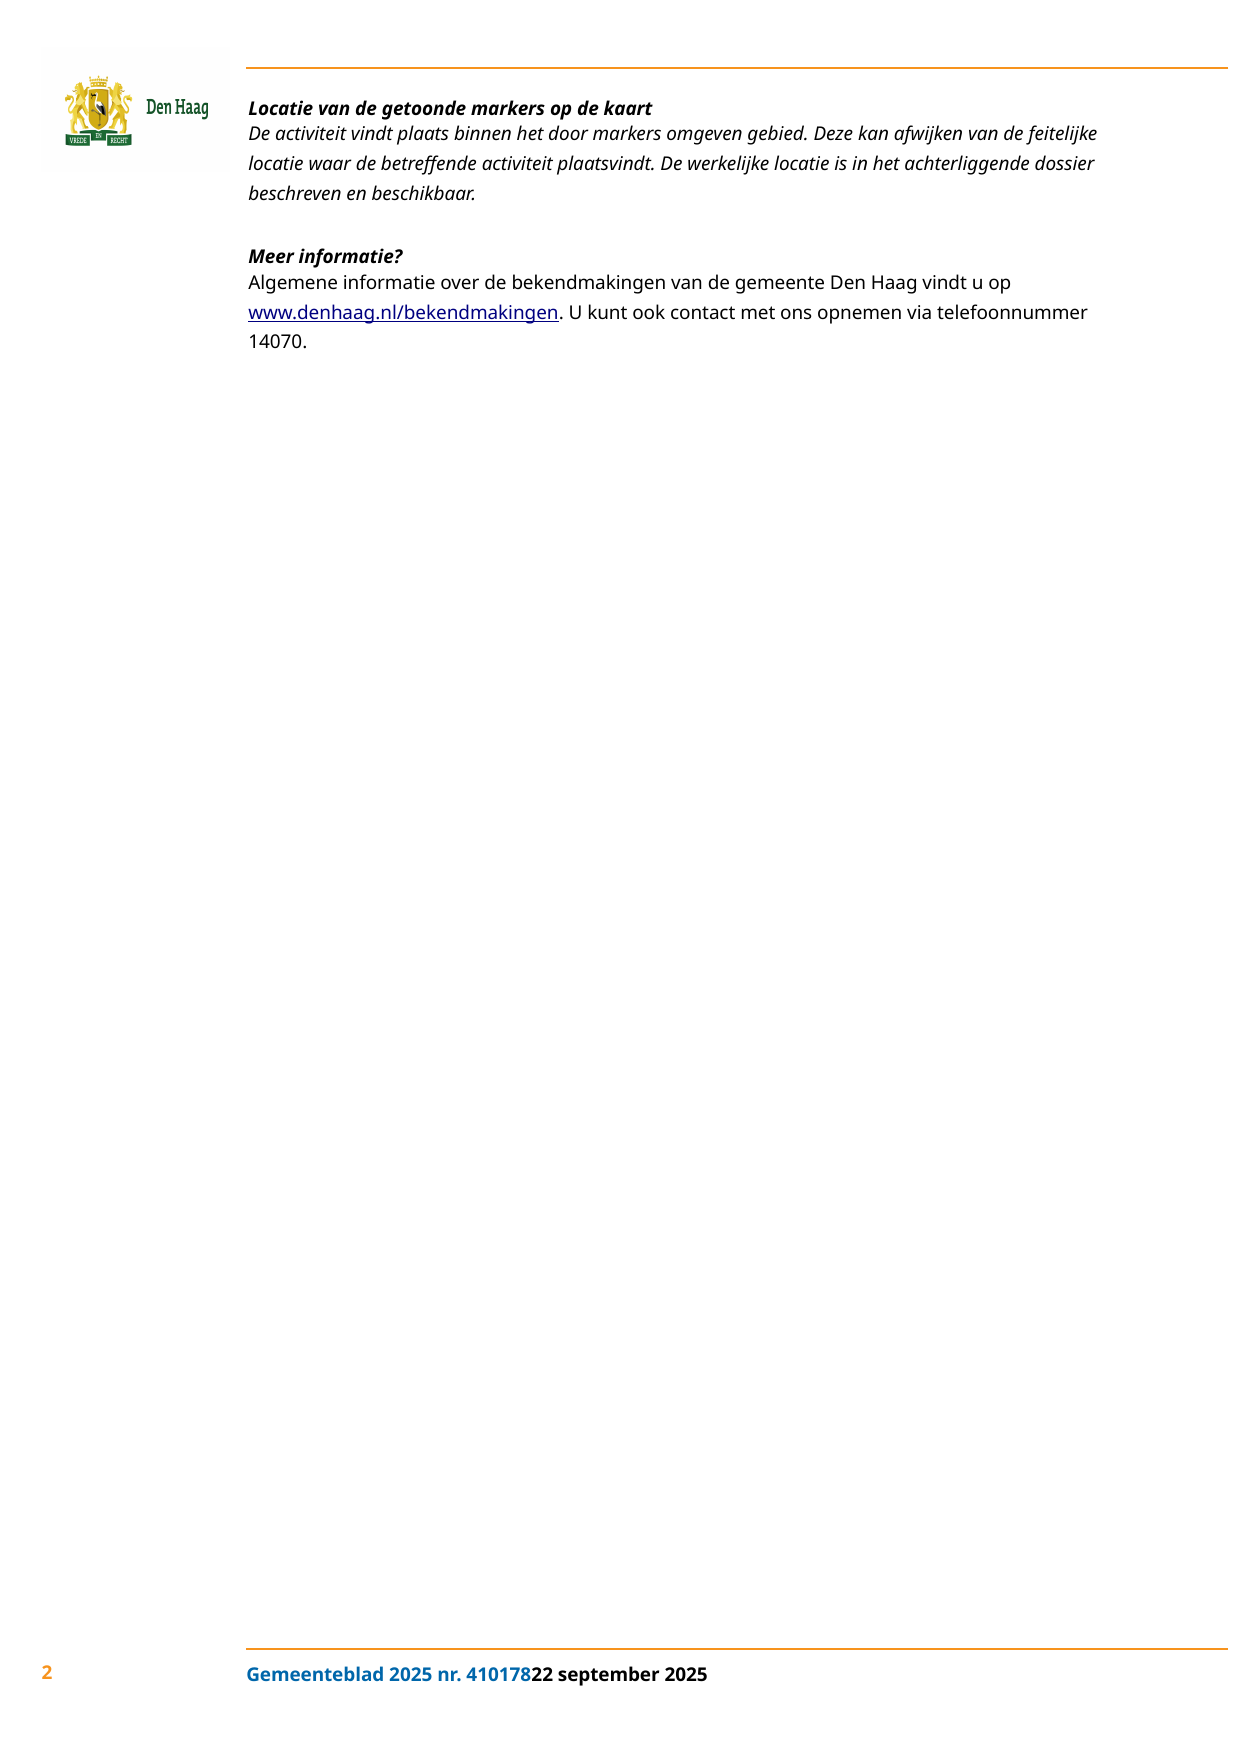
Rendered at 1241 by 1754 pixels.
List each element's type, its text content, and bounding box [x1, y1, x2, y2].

text Algemene informatie over de bekendmakingen van de gemeente Den Haag vindt u op www.denhaag.nl/bekendmakingen. U kunt ook contact met ons opnemen via telefoonnummer 14070. [248, 269, 1152, 354]
text De activiteit vindt plaats binnen het door markers omgeven gebied. Deze kan afwijken van de feitelijke locatie waar de betreffende activiteit plaatsvindt. De werkelijke locatie is in het achterliggende dossier beschreven en beschikbaar. [248, 121, 1152, 205]
text Locatie van de getoonde markers op de kaart [248, 95, 1152, 121]
picture [41, 47, 231, 172]
text Meer informatie? [248, 244, 1152, 269]
